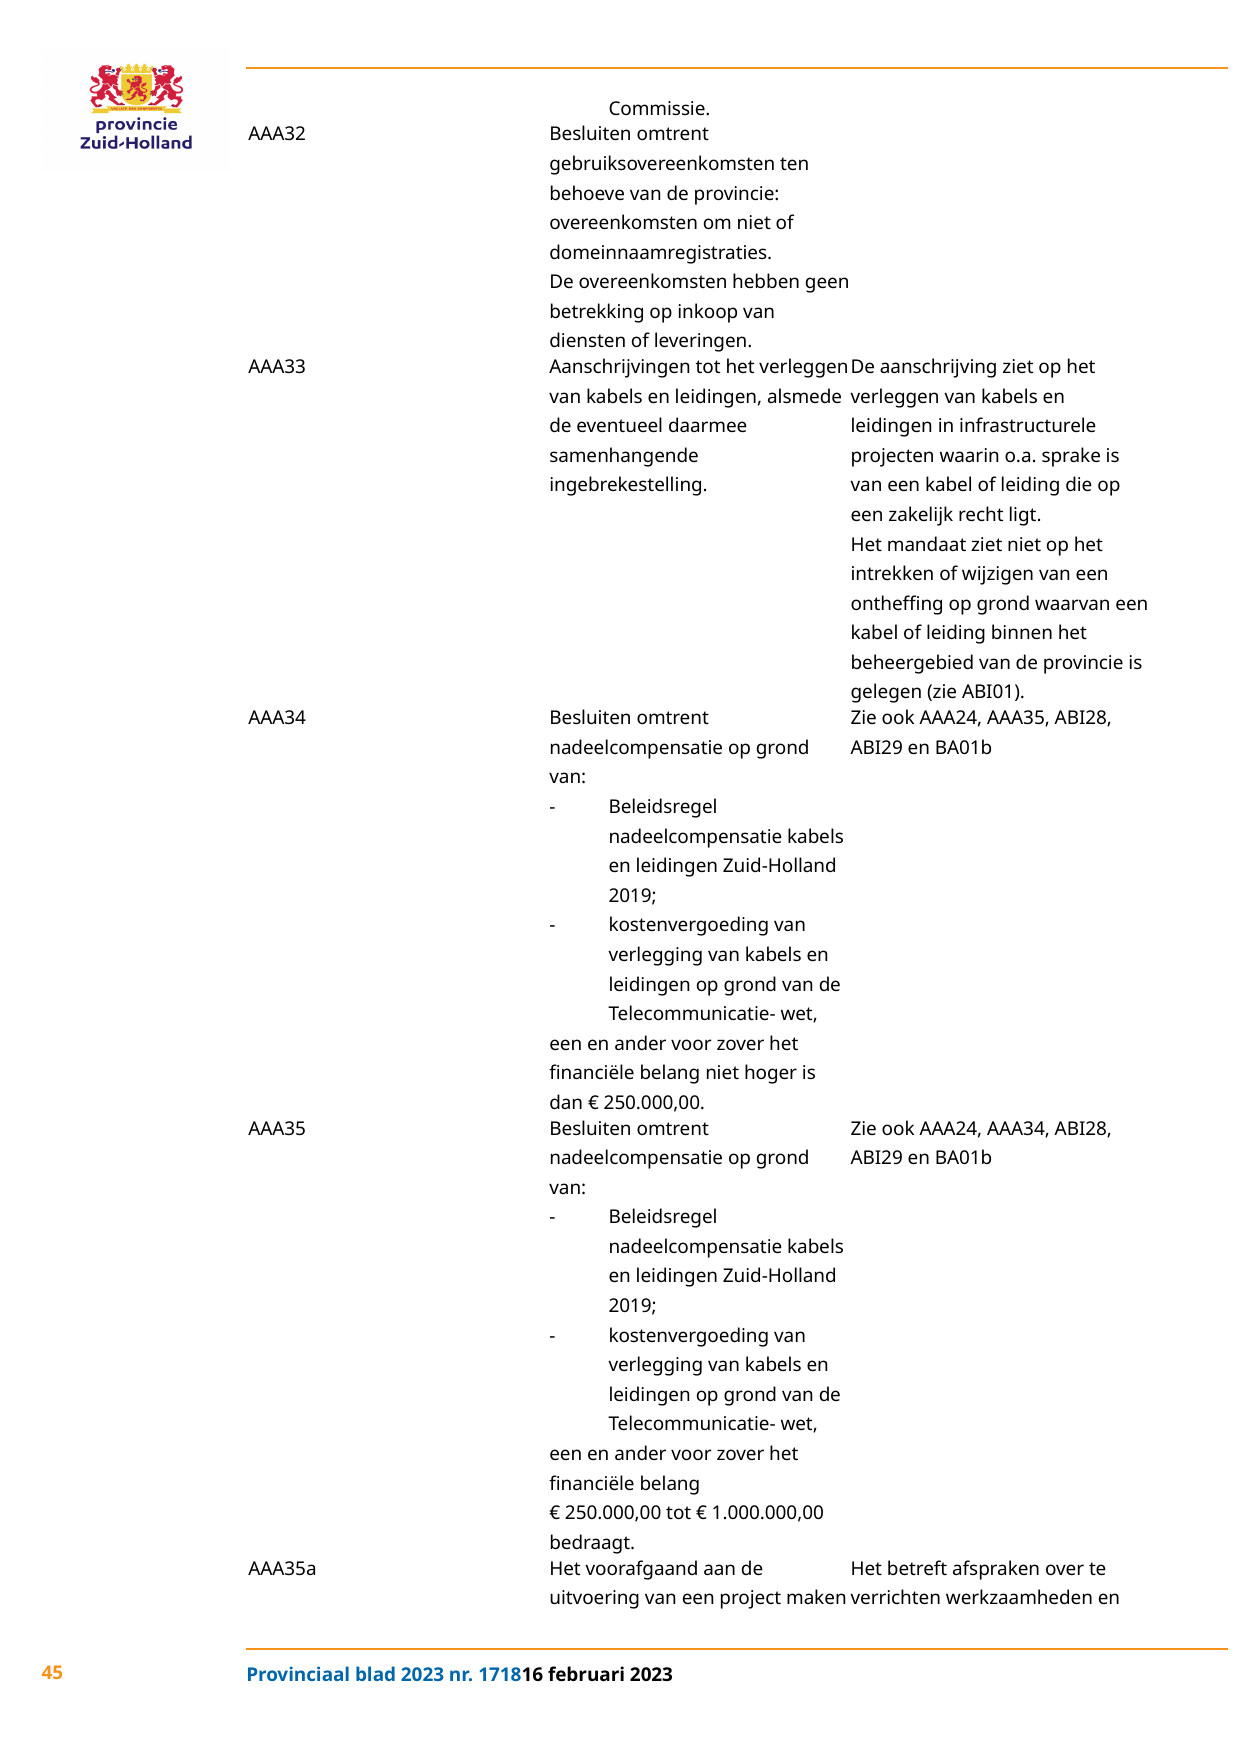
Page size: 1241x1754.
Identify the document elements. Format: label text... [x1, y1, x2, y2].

picture [41, 47, 231, 172]
table_cell AAA34 [248, 705, 549, 1115]
table_cell [850, 95, 1152, 121]
table_cell Zie ook AAA24, AAA35, ABI28, ABI29 en BA01b [850, 705, 1152, 1115]
table_cell Zie ook AAA24, AAA34, ABI28, ABI29 en BA01b [850, 1115, 1152, 1555]
table_cell [850, 121, 1152, 353]
table_cell AAA33 [248, 353, 549, 704]
table_cell AAA35 [248, 1115, 549, 1555]
table_cell Aanschrijvingen tot het verleggen van kabels en leidingen, alsmede de eventueel daarmee samenhangende ingebrekestelling. [549, 353, 850, 704]
table_cell [248, 95, 549, 121]
table_cell Besluiten omtrent nadeelcompensatie op grond van: Beleidsregel nadeelcompensatie kabels en leidingen Zuid-Holland 2019; kostenvergoeding van verlegging van kabels en leidingen op grond van de Telecommunicatie- wet, een en ander voor zover het financiële belang niet hoger is dan € 250.000,00. [549, 705, 850, 1115]
table_cell Besluiten omtrent nadeelcompensatie op grond van: Beleidsregel nadeelcompensatie kabels en leidingen Zuid-Holland 2019; kostenvergoeding van verlegging van kabels en leidingen op grond van de Telecommunicatie- wet, een en ander voor zover het financiële belang € 250.000,00 tot € 1.000.000,00 bedraagt. [549, 1115, 850, 1555]
table_cell Besluiten omtrent gebruiksovereenkomsten ten behoeve van de provincie: overeenkomsten om niet of domeinnaamregistraties. De overeenkomsten hebben geen betrekking op inkoop van diensten of leveringen. [549, 121, 850, 353]
table_cell AAA35a [248, 1555, 549, 1610]
table_cell Het voorafgaand aan de uitvoering van een project maken [549, 1555, 850, 1610]
table_cell Commissie. [549, 95, 850, 121]
table_cell Het betreft afspraken over te verrichten werkzaamheden en [850, 1555, 1152, 1610]
table_cell De aanschrijving ziet op het verleggen van kabels en leidingen in infrastructurele projecten waarin o.a. sprake is van een kabel of leiding die op een zakelijk recht ligt. Het mandaat ziet niet op het intrekken of wijzigen van een ontheffing op grond waarvan een kabel of leiding binnen het beheergebied van de provincie is gelegen (zie ABI01). [850, 353, 1152, 704]
table_cell AAA32 [248, 121, 549, 353]
